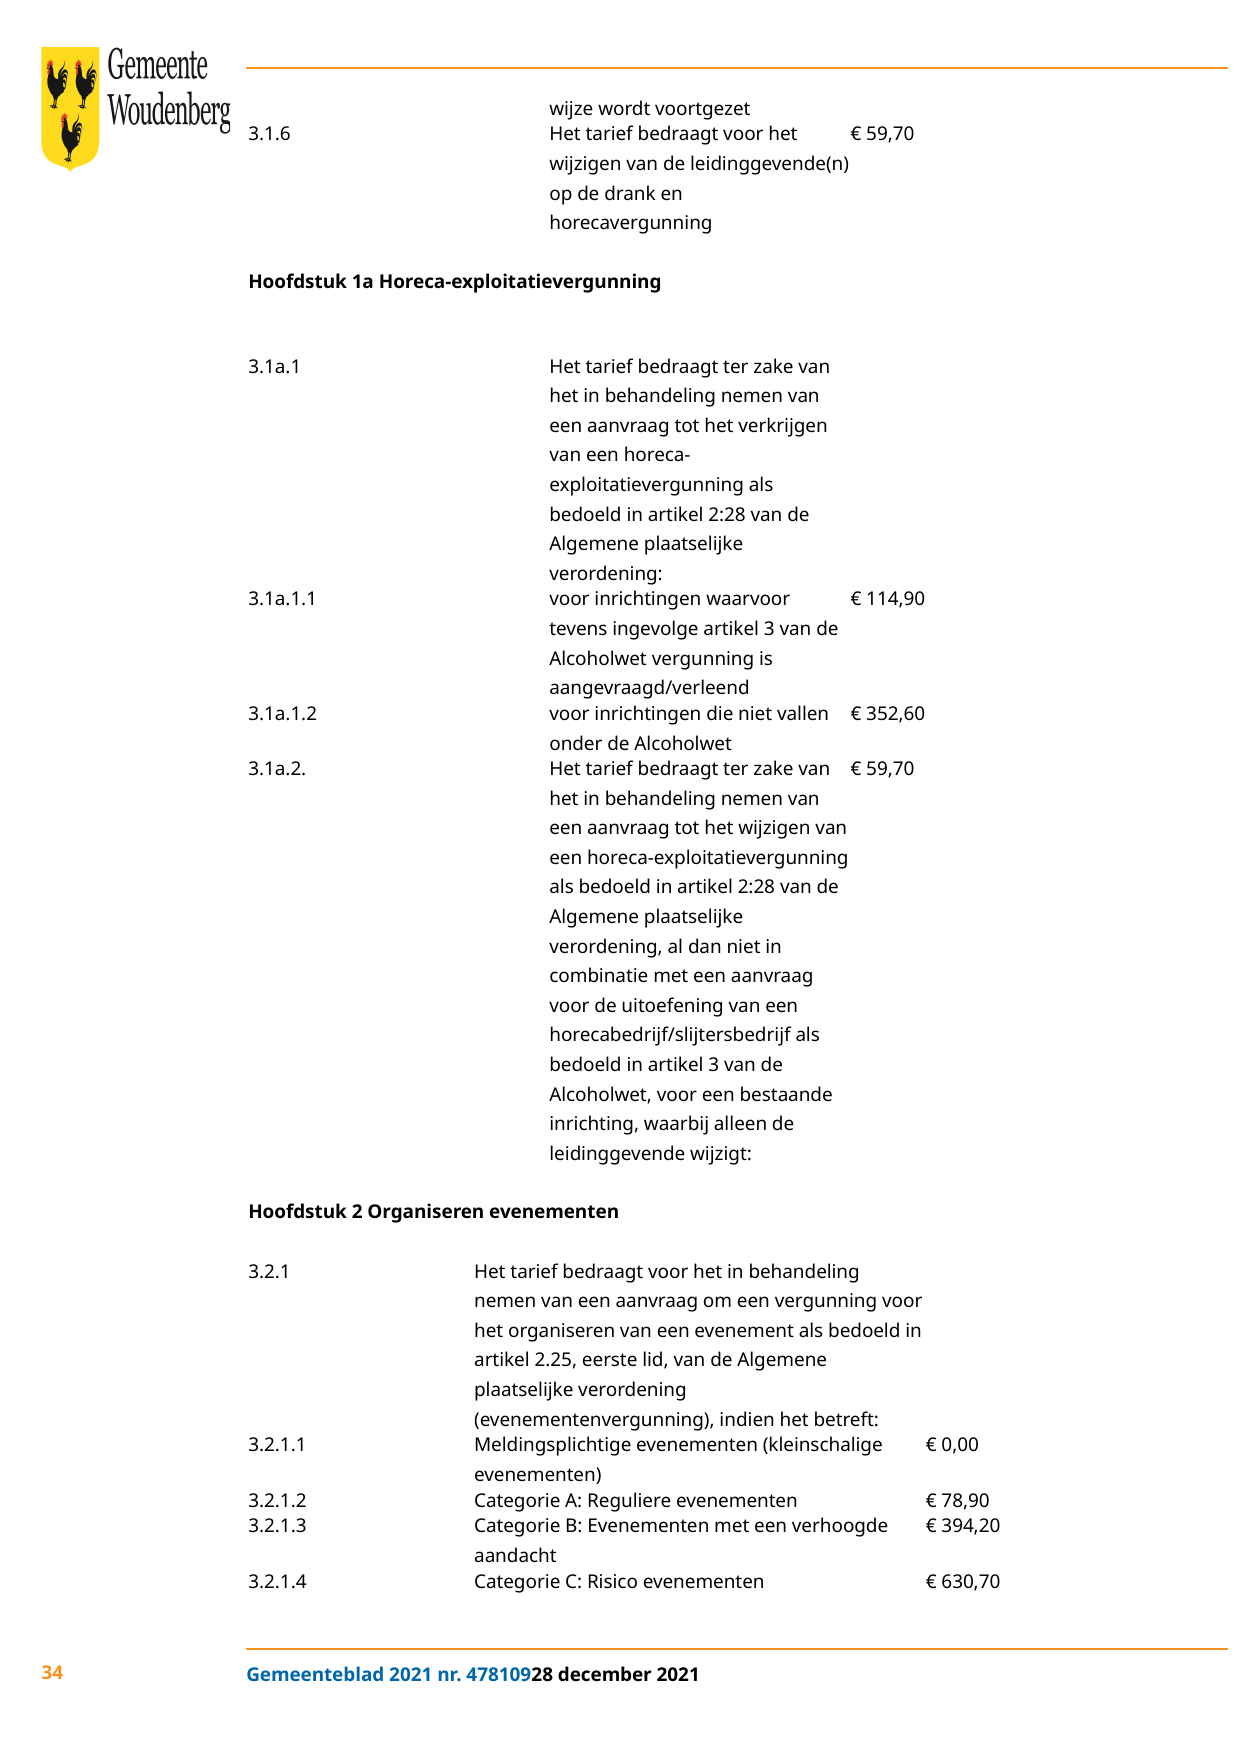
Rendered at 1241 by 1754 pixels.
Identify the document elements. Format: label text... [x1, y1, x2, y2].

table_cell € 59,70 [850, 755, 1152, 1166]
table_cell € 78,90 [926, 1487, 1152, 1512]
table_cell wijze wordt voortgezet [549, 95, 850, 121]
table_cell Het tarief bedraagt voor het wijzigen van de leidinggevende(n) op de drank en horecavergunning [549, 121, 850, 235]
table_cell [850, 353, 1152, 586]
table_cell Categorie A: Reguliere evenementen [474, 1487, 926, 1512]
table_header [248, 327, 549, 353]
picture [41, 47, 231, 172]
table_cell Meldingsplichtige evenementen (kleinschalige evenementen) [474, 1431, 926, 1487]
table_cell € 59,70 [850, 121, 1152, 235]
table_cell voor inrichtingen waarvoor tevens ingevolge artikel 3 van de Alcoholwet vergunning is aangevraagd/verleend [549, 586, 850, 700]
table_cell 3.2.1.3 [248, 1513, 474, 1568]
table_cell € 394,20 [926, 1513, 1152, 1568]
text Hoofdstuk 1a Horeca-exploitatievergunning [248, 268, 1152, 293]
table_cell € 114,90 [850, 586, 1152, 700]
table_header 3.2.1 [248, 1258, 474, 1431]
table_cell 3.2.1.2 [248, 1487, 474, 1512]
table_cell 3.1a.2. [248, 755, 549, 1166]
table_cell 3.1.6 [248, 121, 549, 235]
table_cell 3.1a.1.1 [248, 586, 549, 700]
table_cell voor inrichtingen die niet vallen onder de Alcoholwet [549, 700, 850, 755]
table_cell Categorie B: Evenementen met een verhoogde aandacht [474, 1513, 926, 1568]
table_cell 3.1a.1 [248, 353, 549, 586]
table_cell € 352,60 [850, 700, 1152, 755]
table_header Het tarief bedraagt voor het in behandeling nemen van een aanvraag om een vergunning voor het organiseren van een evenement als bedoeld in artikel 2.25, eerste lid, van de Algemene plaatselijke verordening (evenementenvergunning), indien het betreft: [474, 1258, 926, 1431]
table_cell 3.2.1.4 [248, 1568, 474, 1593]
table_header [850, 327, 1152, 353]
table_header [926, 1258, 1152, 1431]
table_cell € 630,70 [926, 1568, 1152, 1593]
table_header [549, 327, 850, 353]
table_cell Het tarief bedraagt ter zake van het in behandeling nemen van een aanvraag tot het wijzigen van een horeca-exploitatievergunning als bedoeld in artikel 2:28 van de Algemene plaatselijke verordening, al dan niet in combinatie met een aanvraag voor de uitoefening van een horecabedrijf/slijtersbedrijf als bedoeld in artikel 3 van de Alcoholwet, voor een bestaande inrichting, waarbij alleen de leidinggevende wijzigt: [549, 755, 850, 1166]
table_cell Categorie C: Risico evenementen [474, 1568, 926, 1593]
table_cell 3.1a.1.2 [248, 700, 549, 755]
text Hoofdstuk 2 Organiseren evenementen [248, 1198, 1152, 1224]
table_cell [248, 95, 549, 121]
table_cell 3.2.1.1 [248, 1431, 474, 1487]
table_cell Het tarief bedraagt ter zake van het in behandeling nemen van een aanvraag tot het verkrijgen van een horeca-exploitatievergunning als bedoeld in artikel 2:28 van de Algemene plaatselijke verordening: [549, 353, 850, 586]
table_cell € 0,00 [926, 1431, 1152, 1487]
table_cell [850, 95, 1152, 121]
